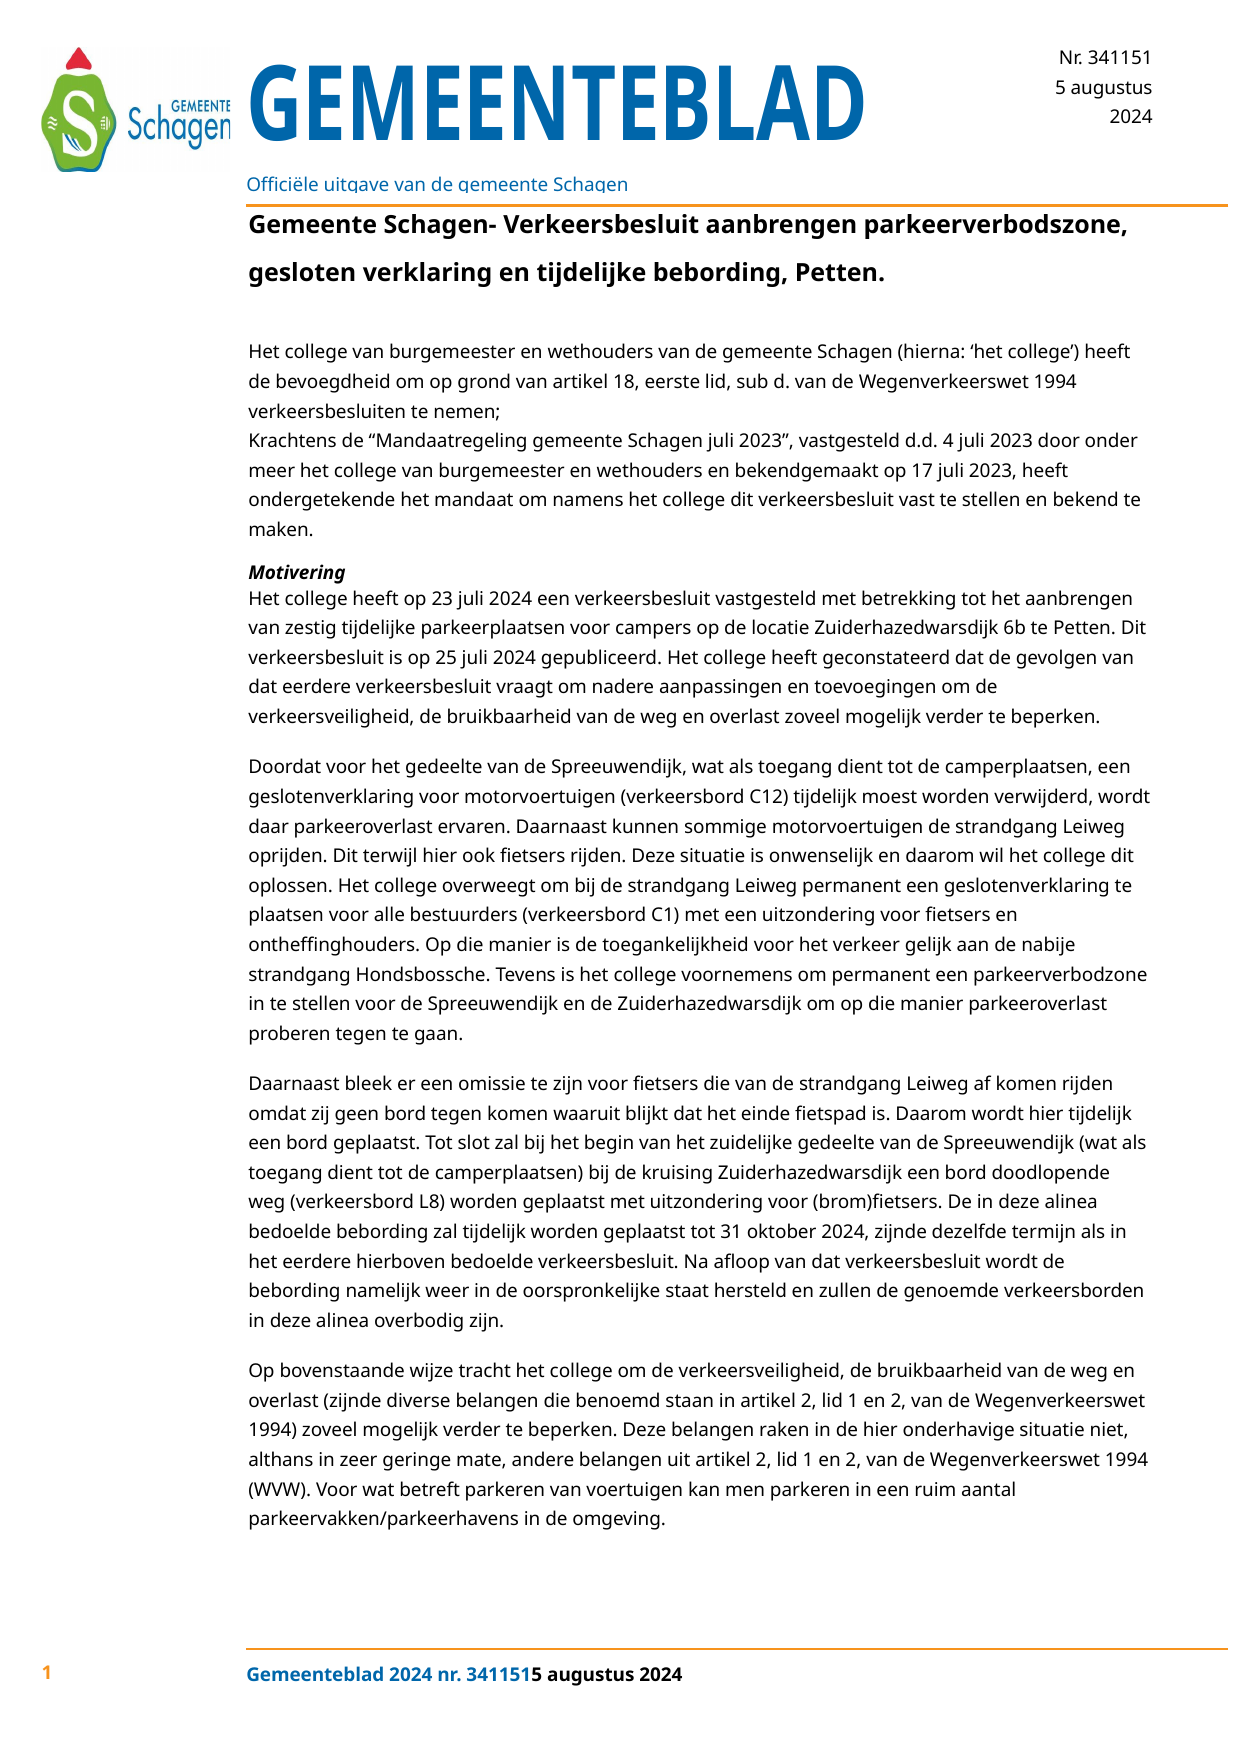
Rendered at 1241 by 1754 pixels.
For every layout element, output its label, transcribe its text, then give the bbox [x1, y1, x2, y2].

text Motivering [248, 559, 1152, 585]
text Op bovenstaande wijze tracht het college om de verkeersveiligheid, de bruikbaarheid van de weg en overlast (zijnde diverse belangen die benoemd staan in artikel 2, lid 1 en 2, van de Wegenverkeerswet 1994) zoveel mogelijk verder te beperken. Deze belangen raken in de hier onderhavige situatie niet, althans in zeer geringe mate, andere belangen uit artikel 2, lid 1 en 2, van de Wegenverkeerswet 1994 (WVW). Voor wat betreft parkeren van voertuigen kan men parkeren in een ruim aantal parkeervakken/parkeerhavens in de omgeving. [248, 1357, 1152, 1531]
text Doordat voor het gedeelte van de Spreeuwendijk, wat als toegang dient tot de camperplaatsen, een geslotenverklaring voor motorvoertuigen (verkeersbord C12) tijdelijk moest worden verwijderd, wordt daar parkeeroverlast ervaren. Daarnaast kunnen sommige motorvoertuigen de strandgang Leiweg oprijden. Dit terwijl hier ook fietsers rijden. Deze situatie is onwenselijk en daarom wil het college dit oplossen. Het college overweegt om bij de strandgang Leiweg permanent een geslotenverklaring te plaatsen voor alle bestuurders (verkeersbord C1) met een uitzondering voor fietsers en ontheffinghouders. Op die manier is de toegankelijkheid voor het verkeer gelijk aan de nabije strandgang Hondsbossche. Tevens is het college voornemens om permanent een parkeerverbodzone in te stellen voor de Spreeuwendijk en de Zuiderhazedwarsdijk om op die manier parkeeroverlast proberen tegen te gaan. [248, 754, 1152, 1046]
text Daarnaast bleek er een omissie te zijn voor fietsers die van de strandgang Leiweg af komen rijden omdat zij geen bord tegen komen waaruit blijkt dat het einde fietspad is. Daarom wordt hier tijdelijk een bord geplaatst. Tot slot zal bij het begin van het zuidelijke gedeelte van de Spreeuwendijk (wat als toegang dient tot de camperplaatsen) bij de kruising Zuiderhazedwarsdijk een bord doodlopende weg (verkeersbord L8) worden geplaatst met uitzondering voor (brom)fietsers. De in deze alinea bedoelde bebording zal tijdelijk worden geplaatst tot 31 oktober 2024, zijnde dezelfde termijn als in het eerdere hierboven bedoelde verkeersbesluit. Na afloop van dat verkeersbesluit wordt de bebording namelijk weer in de oorspronkelijke staat hersteld en zullen de genoemde verkeersborden in deze alinea overbodig zijn. [248, 1070, 1152, 1333]
text Het college heeft op 23 juli 2024 een verkeersbesluit vastgesteld met betrekking tot het aanbrengen van zestig tijdelijke parkeerplaatsen voor campers op de locatie Zuiderhazedwarsdijk 6b te Petten. Dit verkeersbesluit is op 25 juli 2024 gepubliceerd. Het college heeft geconstateerd dat de gevolgen van dat eerdere verkeersbesluit vraagt om nadere aanpassingen en toevoegingen om de verkeersveiligheid, de bruikbaarheid van de weg en overlast zoveel mogelijk verder te beperken. [248, 585, 1152, 729]
text Krachtens de “Mandaatregeling gemeente Schagen juli 2023”, vastgesteld d.d. 4 juli 2023 door onder meer het college van burgemeester en wethouders en bekendgemaakt op 17 juli 2023, heeft ondergetekende het mandaat om namens het college dit verkeersbesluit vast te stellen en bekend te maken. [248, 427, 1152, 542]
text Gemeente Schagen- Verkeersbesluit aanbrengen parkeerverbodszone, gesloten verklaring en tijdelijke bebording, Petten. [248, 207, 1152, 288]
picture [41, 47, 231, 172]
text Het college van burgemeester en wethouders van de gemeente Schagen (hierna: ‘het college’) heeft de bevoegdheid om op grond van artikel 18, eerste lid, sub d. van de Wegenverkeerswet 1994 verkeersbesluiten te nemen; [248, 339, 1152, 423]
